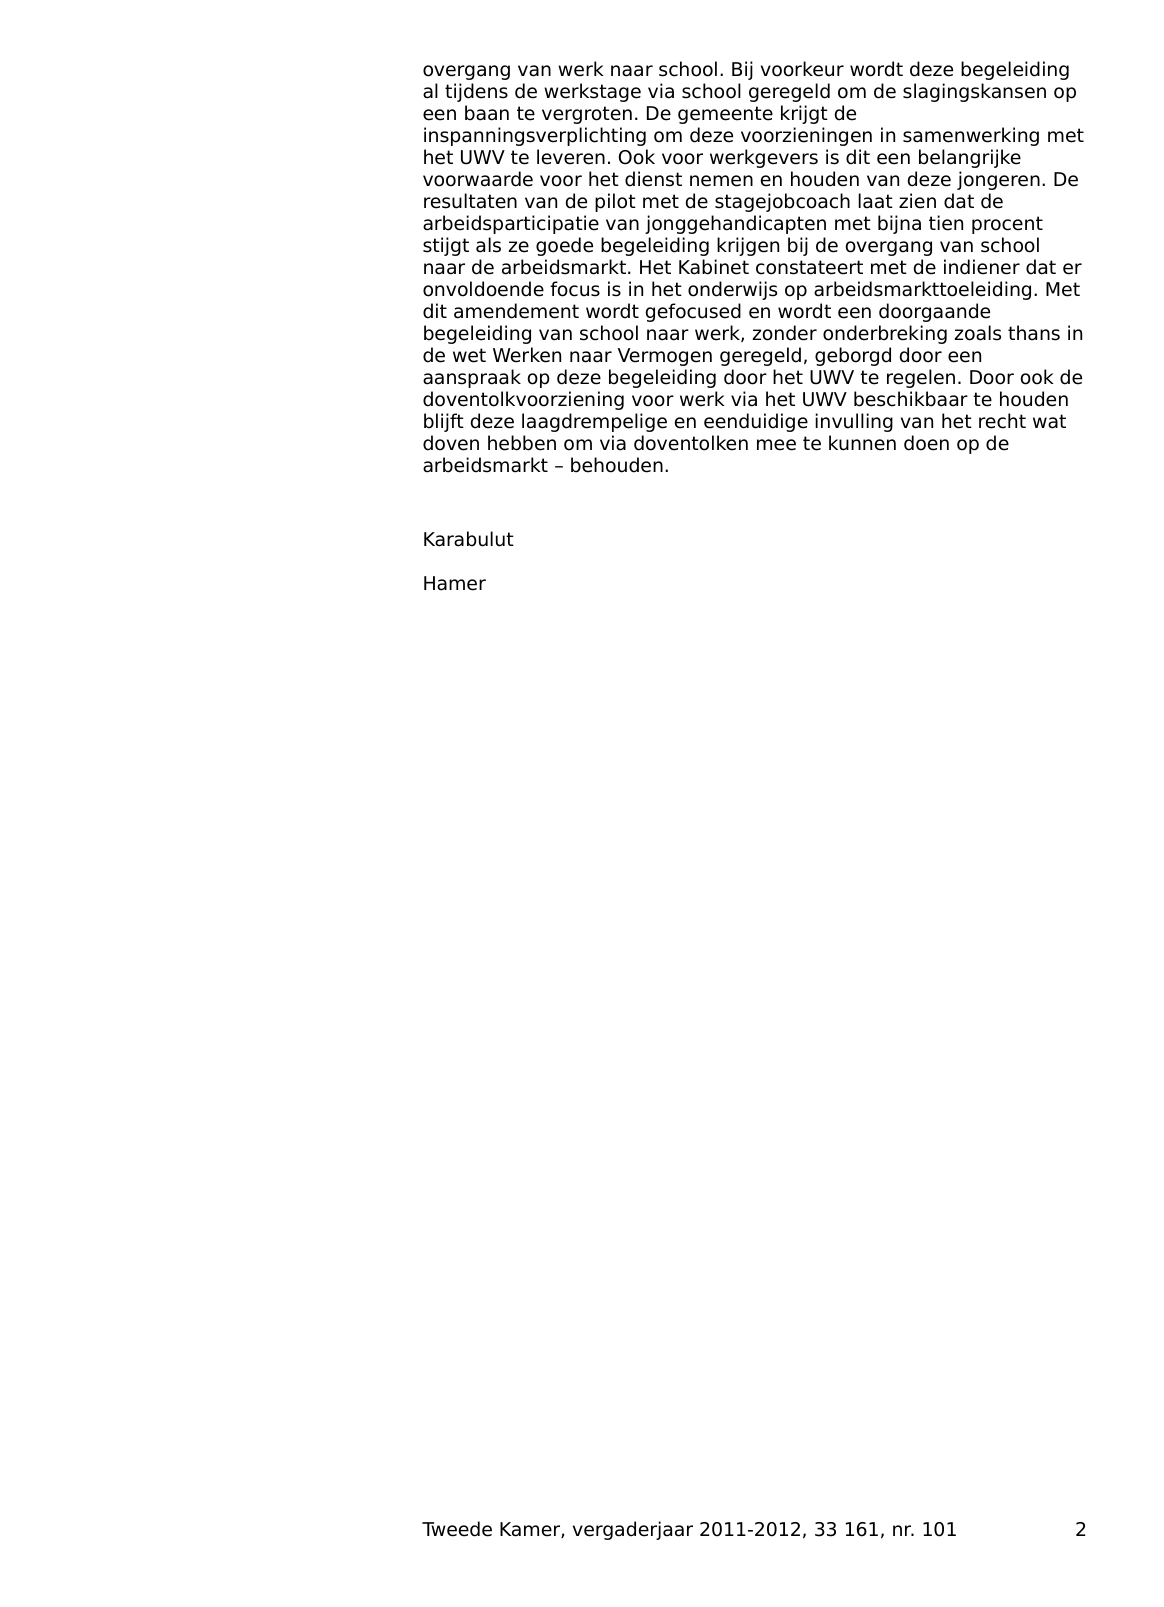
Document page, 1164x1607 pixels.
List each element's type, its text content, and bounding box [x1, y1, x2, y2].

text Karabulut Hamer [422, 507, 1087, 594]
text overgang van werk naar school. Bij voorkeur wordt deze begeleiding al tijdens de werkstage via school geregeld om de slagingskansen op een baan te vergroten. De gemeente krijgt de inspanningsverplichting om deze voorzieningen in samenwerking met het UWV te leveren. Ook voor werkgevers is dit een belangrijke voorwaarde voor het dienst nemen en houden van deze jongeren. De resultaten van de pilot met de stagejobcoach laat zien dat de arbeidsparticipatie van jonggehandicapten met bijna tien procent stijgt als ze goede begeleiding krijgen bij de overgang van school naar de arbeidsmarkt. Het Kabinet constateert met de indiener dat er onvoldoende focus is in het onderwijs op arbeidsmarkttoeleiding. Met dit amendement wordt gefocused en wordt een doorgaande begeleiding van school naar werk, zonder onderbreking zoals thans in de wet Werken naar Vermogen geregeld, geborgd door een aanspraak op deze begeleiding door het UWV te regelen. Door ook de doventolkvoorziening voor werk via het UWV beschikbaar te houden blijft deze laagdrempelige en eenduidige invulling van het recht wat doven hebben om via doventolken mee te kunnen doen op de arbeidsmarkt – behouden. [422, 59, 1087, 477]
